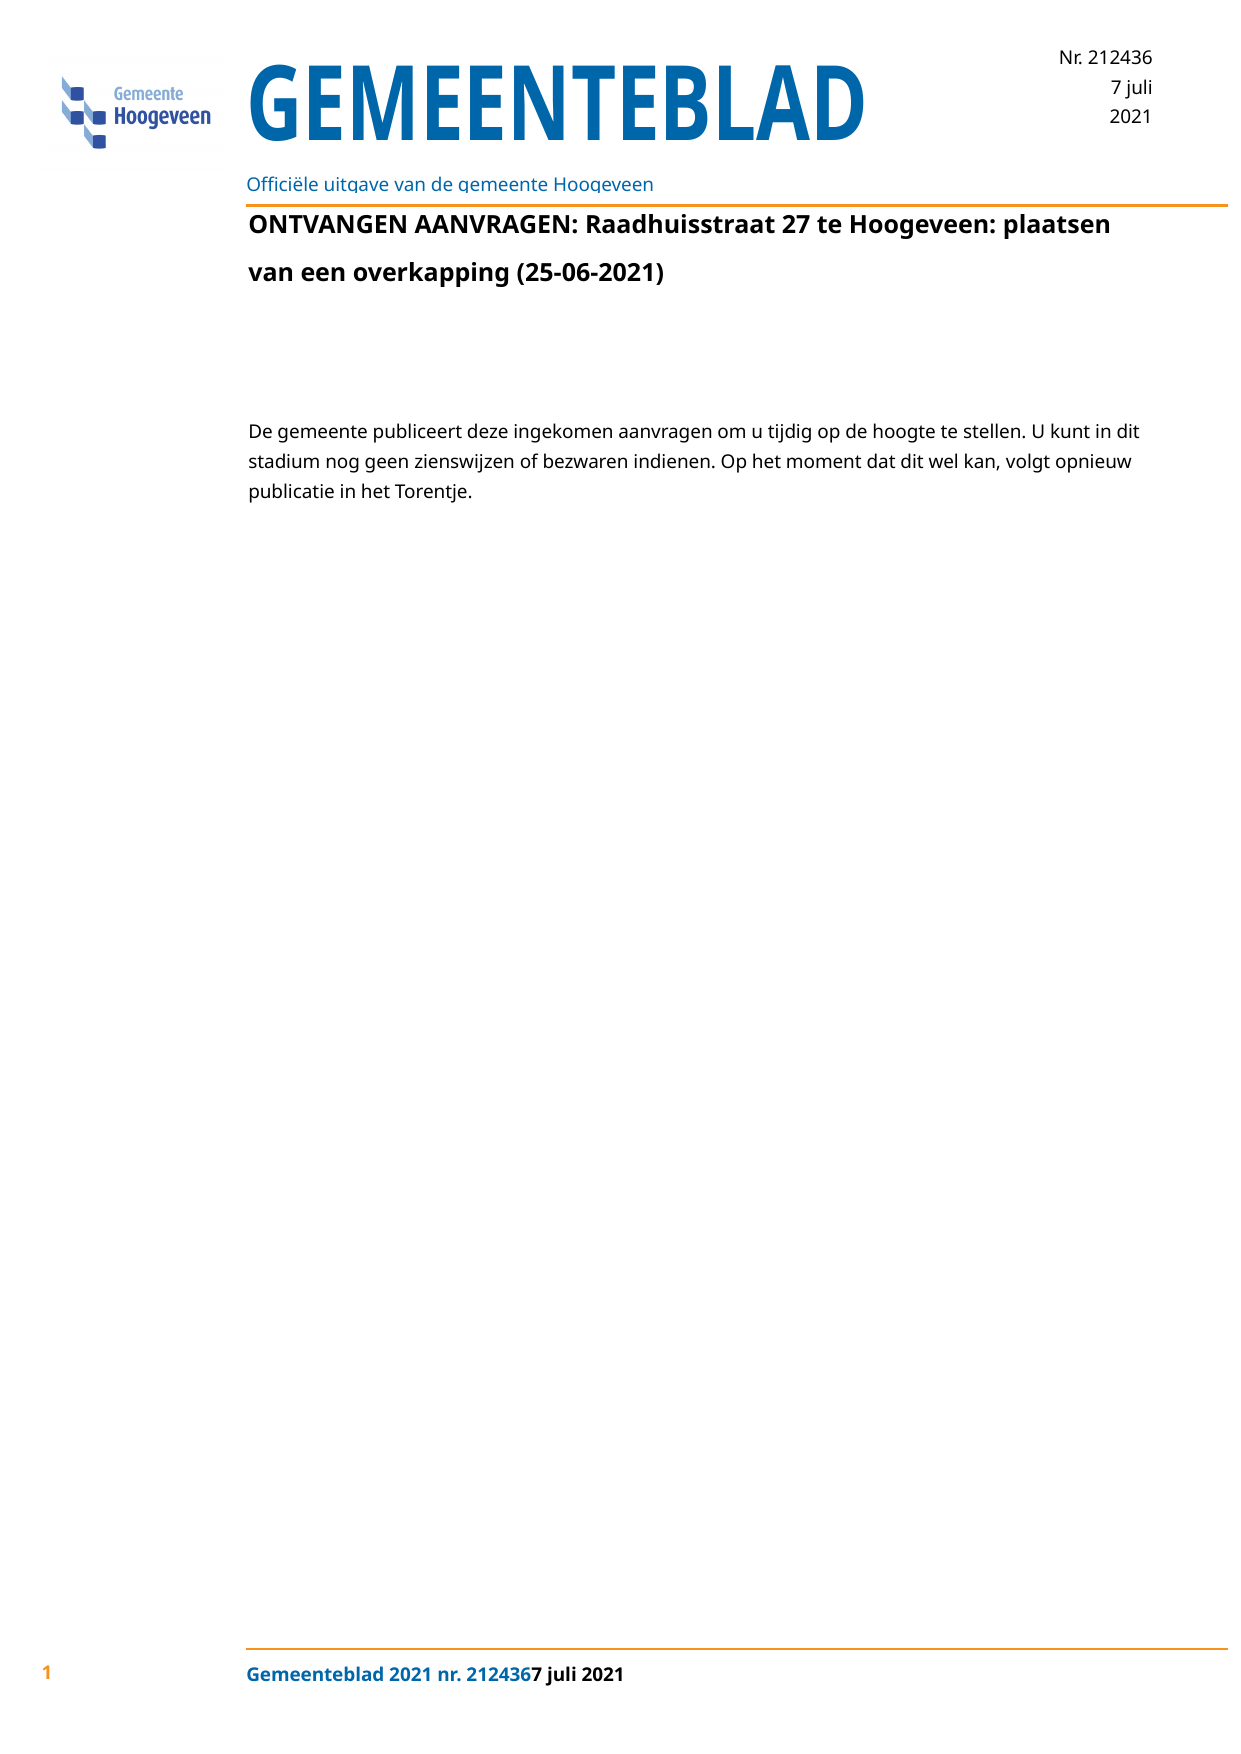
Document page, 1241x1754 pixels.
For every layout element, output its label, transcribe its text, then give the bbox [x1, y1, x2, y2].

picture [41, 47, 231, 172]
text ONTVANGEN AANVRAGEN: Raadhuisstraat 27 te Hoogeveen: plaatsen van een overkapping (25-06-2021) [248, 207, 1152, 288]
text De gemeente publiceert deze ingekomen aanvragen om u tijdig op de hoogte te stellen. U kunt in dit stadium nog geen zienswijzen of bezwaren indienen. Op het moment dat dit wel kan, volgt opnieuw publicatie in het Torentje. [248, 419, 1152, 504]
